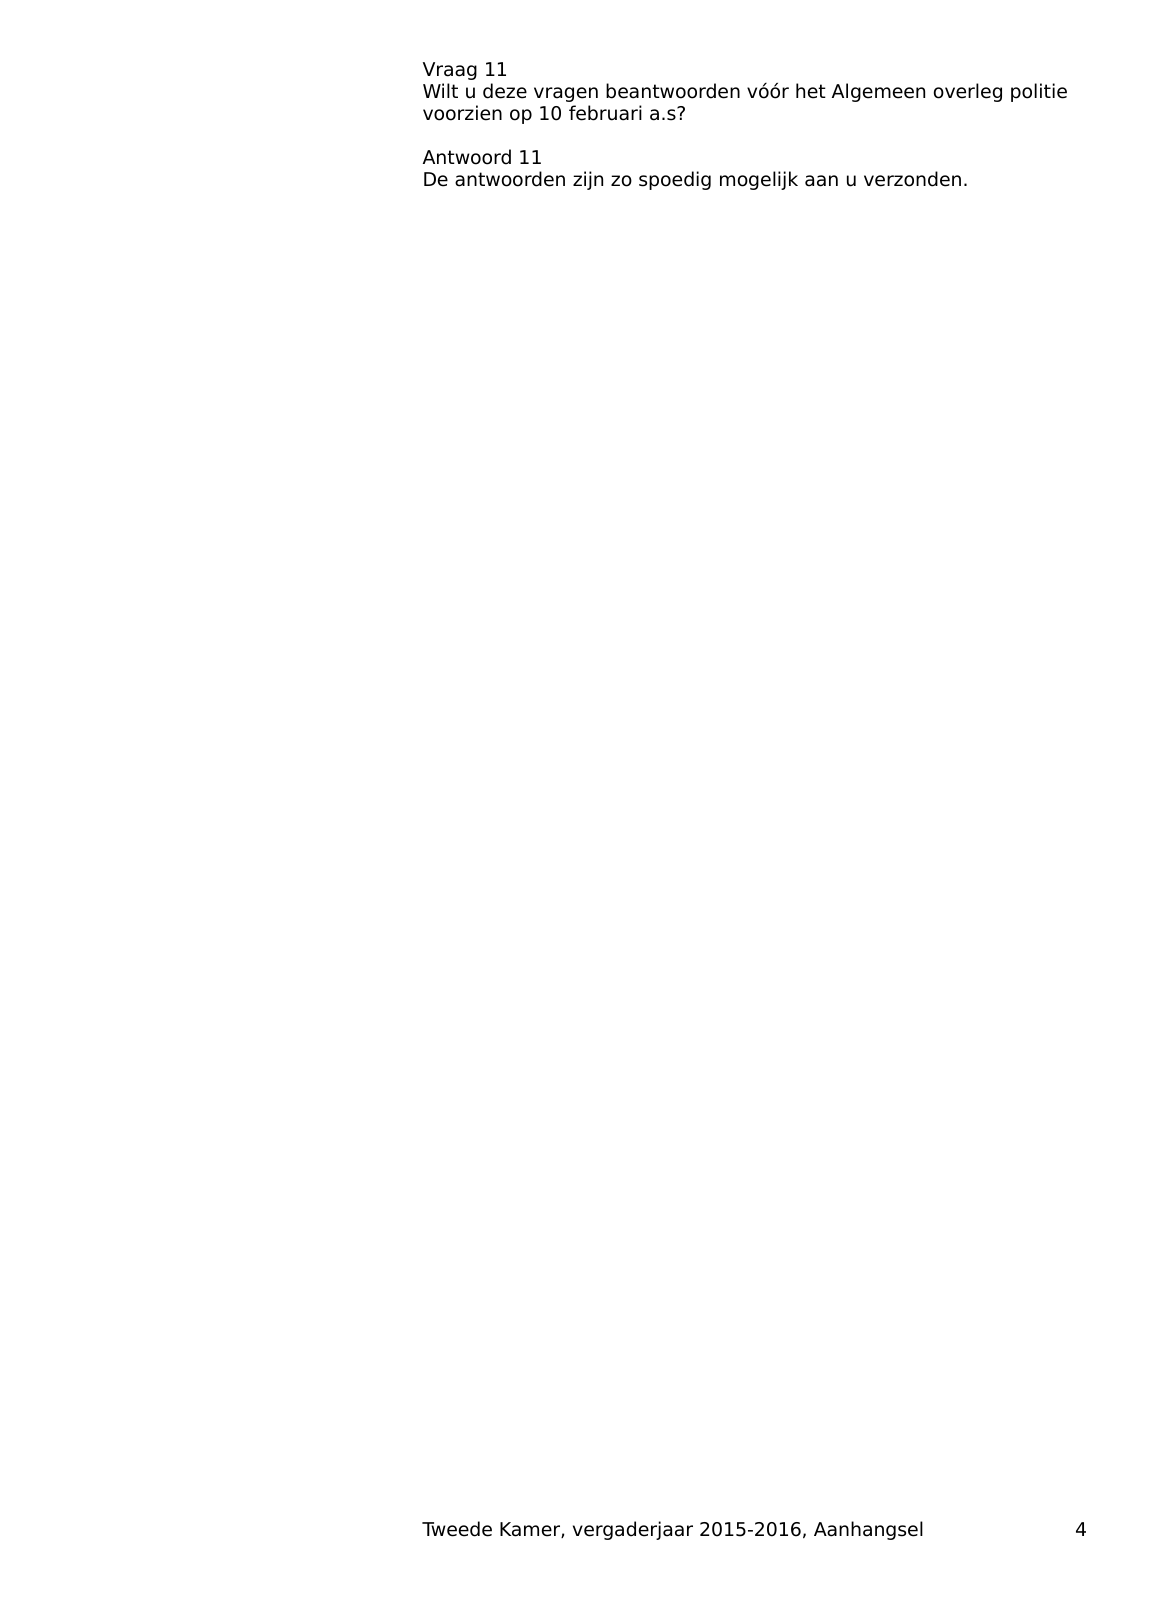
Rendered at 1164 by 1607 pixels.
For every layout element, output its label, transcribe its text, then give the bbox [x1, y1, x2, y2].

text De antwoorden zijn zo spoedig mogelijk aan u verzonden. [422, 169, 1087, 191]
text Vraag 11 [422, 59, 1087, 81]
text Antwoord 11 [422, 147, 1087, 169]
text Wilt u deze vragen beantwoorden vóór het Algemeen overleg politie voorzien op 10 februari a.s? [422, 81, 1087, 125]
